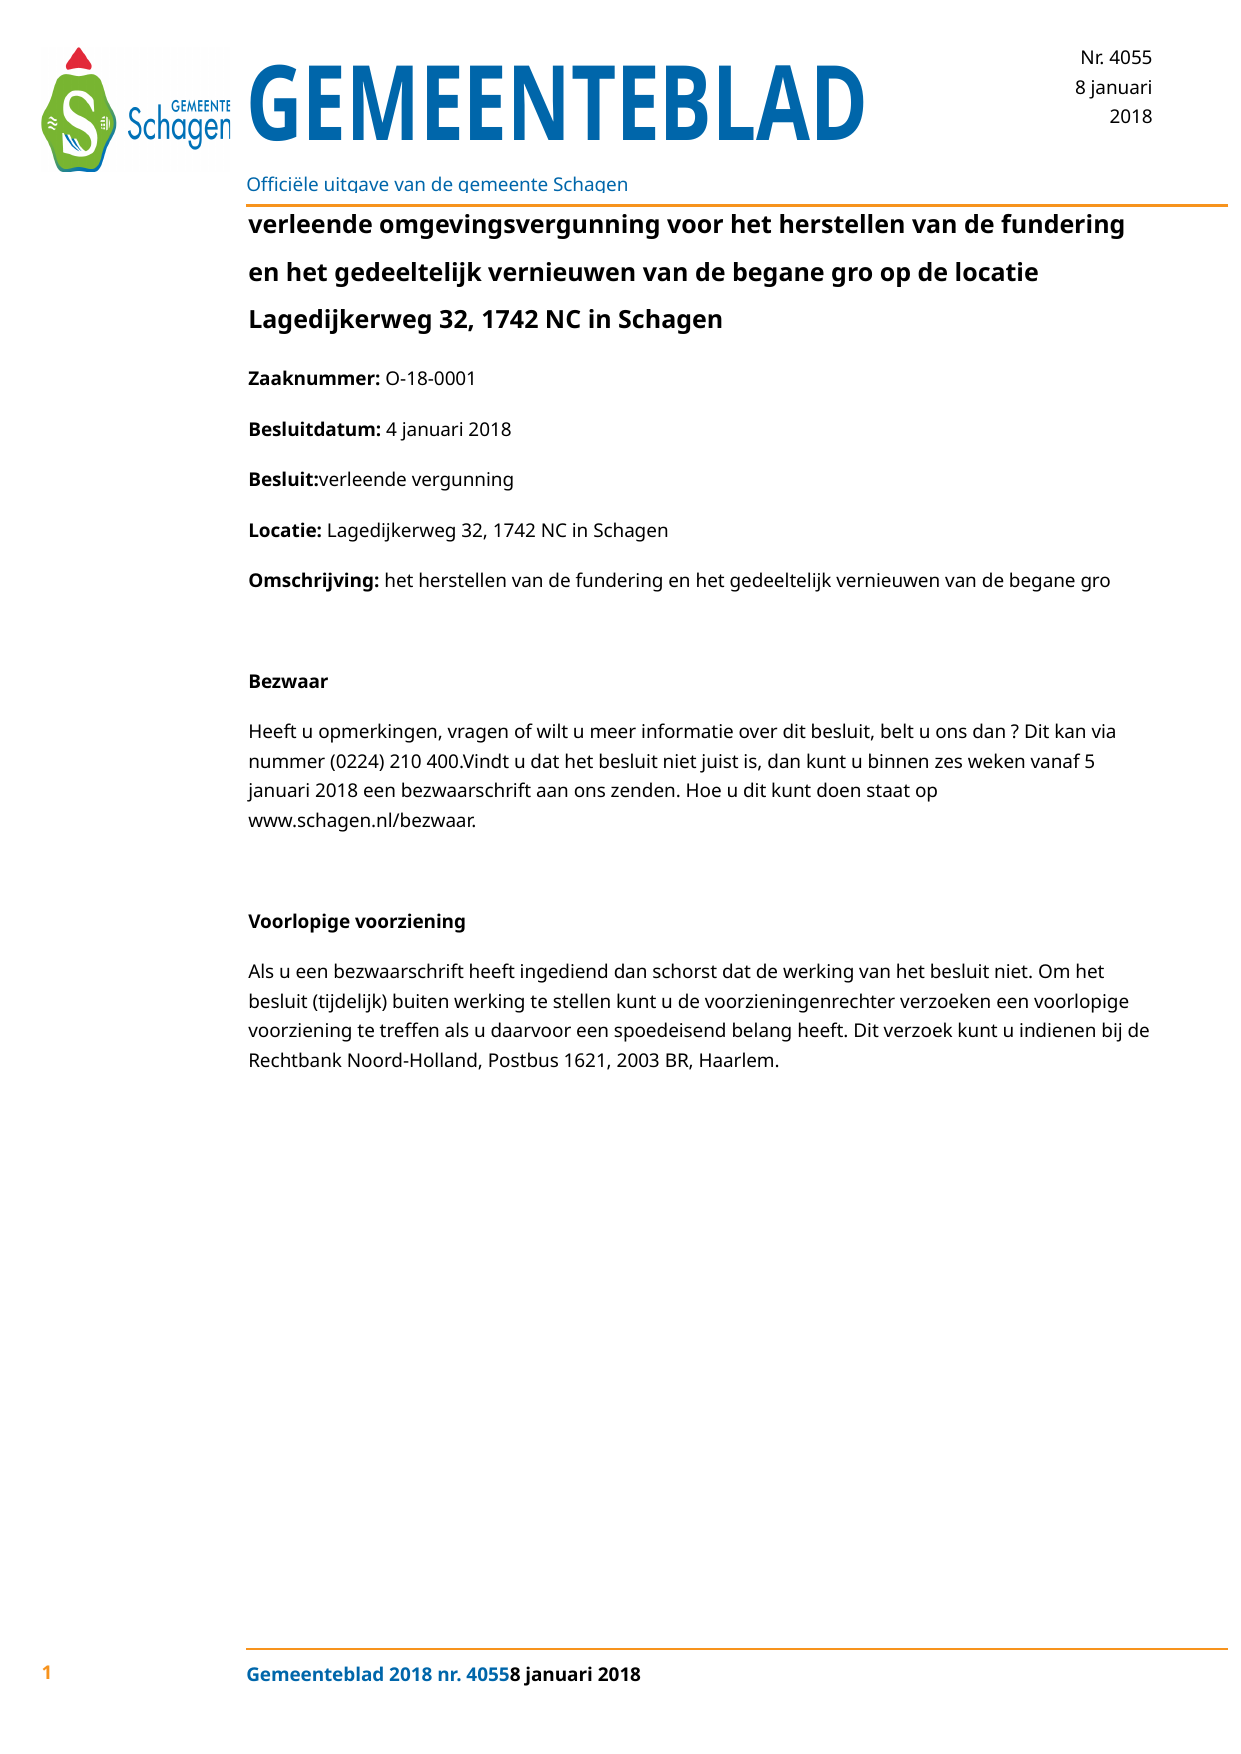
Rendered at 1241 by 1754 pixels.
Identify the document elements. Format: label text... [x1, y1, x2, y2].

text Voorlopige voorziening [248, 908, 1152, 934]
text Besluitdatum: 4 januari 2018 [248, 416, 1152, 442]
text Zaaknummer: O-18-0001 [248, 366, 1152, 391]
text Heeft u opmerkingen, vragen of wilt u meer informatie over dit besluit, belt u ons dan ? Dit kan via nummer (0224) 210 400.Vindt u dat het besluit niet juist is, dan kunt u binnen zes weken vanaf 5 januari 2018 een bezwaarschrift aan ons zenden. Hoe u dit kunt doen staat op www.schagen.nl/bezwaar. [248, 718, 1152, 833]
picture [41, 47, 231, 172]
text verleende omgevingsvergunning voor het herstellen van de fundering en het gedeeltelijk vernieuwen van de begane gro op de locatie Lagedijkerweg 32, 1742 NC in Schagen [248, 207, 1152, 336]
text Besluit:verleende vergunning [248, 466, 1152, 492]
text Omschrijving: het herstellen van de fundering en het gedeeltelijk vernieuwen van de begane gro [248, 567, 1152, 593]
text Als u een bezwaarschrift heeft ingediend dan schorst dat de werking van het besluit niet. Om het besluit (tijdelijk) buiten werking te stellen kunt u de voorzieningenrechter verzoeken een voorlopige voorziening te treffen als u daarvoor een spoedeisend belang heeft. Dit verzoek kunt u indienen bij de Rechtbank Noord-Holland, Postbus 1621, 2003 BR, Haarlem. [248, 958, 1152, 1073]
text Locatie: Lagedijkerweg 32, 1742 NC in Schagen [248, 517, 1152, 542]
text Bezwaar [248, 668, 1152, 694]
